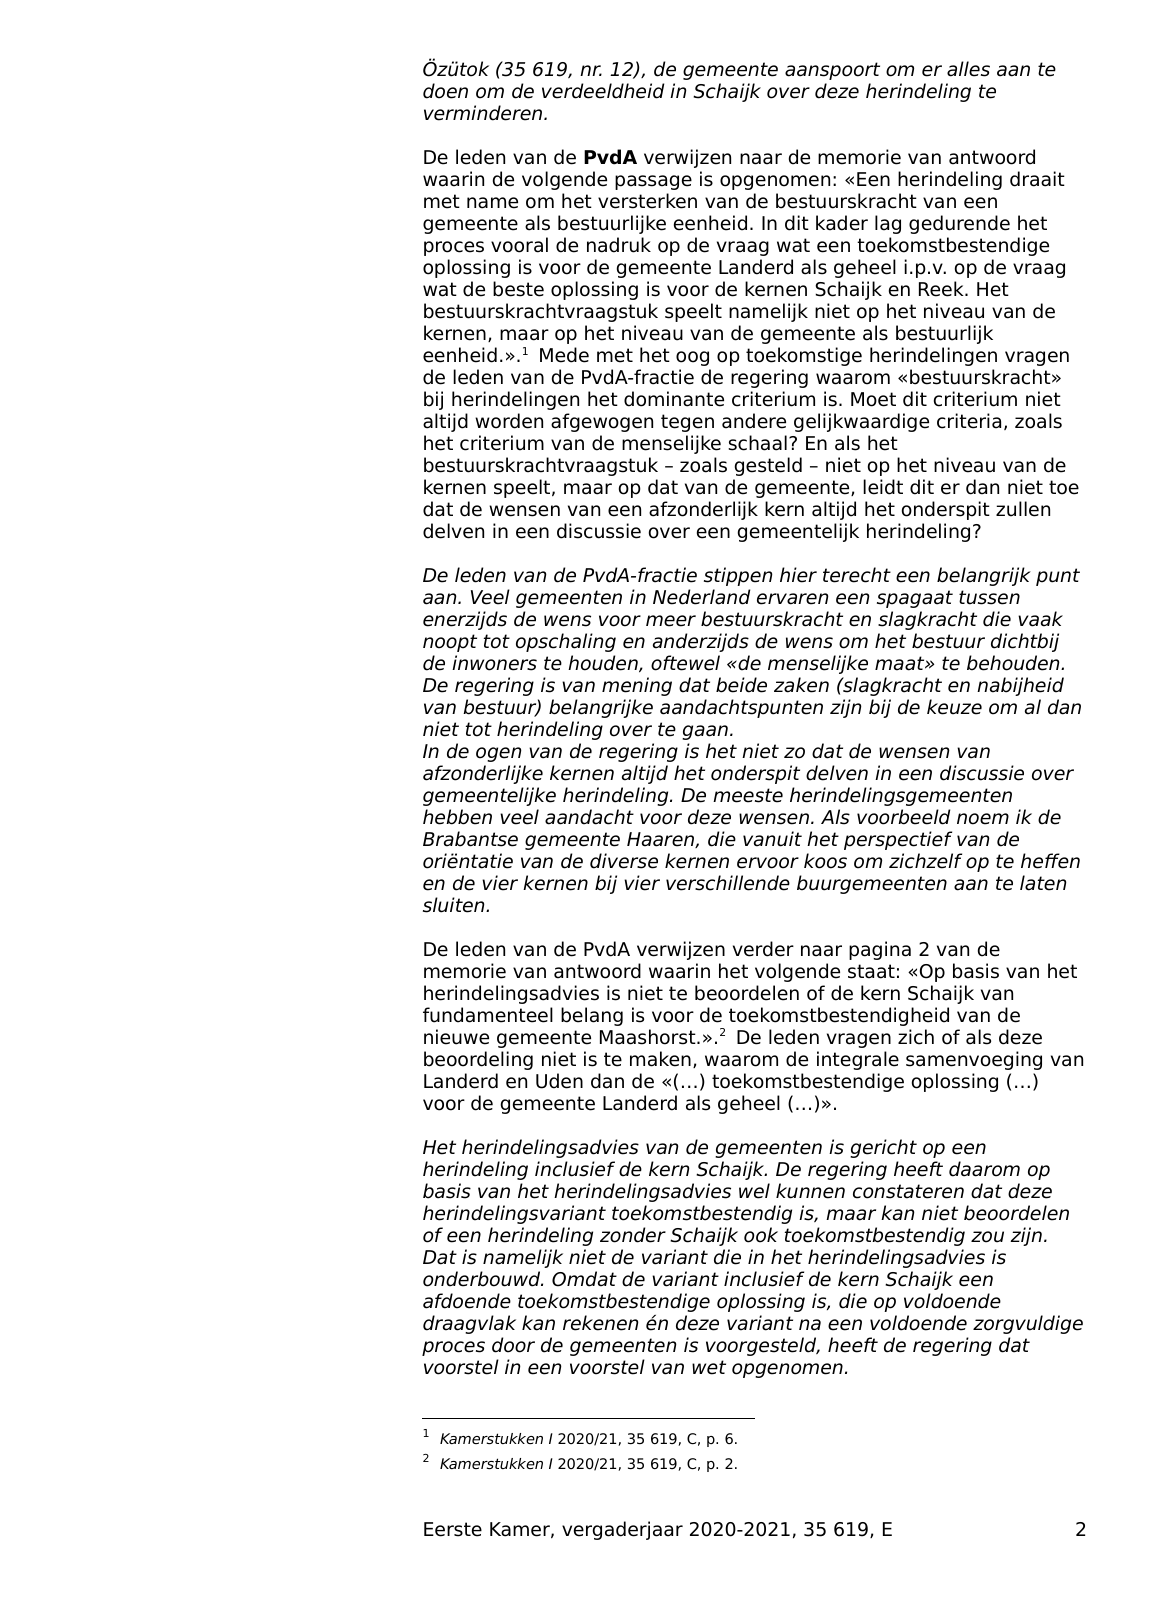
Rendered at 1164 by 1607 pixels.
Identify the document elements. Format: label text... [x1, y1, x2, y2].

text De leden van de PvdA-fractie stippen hier terecht een belangrijk punt aan. Veel gemeenten in Nederland ervaren een spagaat tussen enerzijds de wens voor meer bestuurskracht en slagkracht die vaak noopt tot opschaling en anderzijds de wens om het bestuur dichtbij de inwoners te houden, oftewel «de menselijke maat» te behouden. De regering is van mening dat beide zaken (slagkracht en nabijheid van bestuur) belangrijke aandachtspunten zijn bij de keuze om al dan niet tot herindeling over te gaan. [422, 565, 1087, 741]
text Het herindelingsadvies van de gemeenten is gericht op een herindeling inclusief de kern Schaijk. De regering heeft daarom op basis van het herindelingsadvies wel kunnen constateren dat deze herindelingsvariant toekomstbestendig is, maar kan niet beoordelen of een herindeling zonder Schaijk ook toekomstbestendig zou zijn. Dat is namelijk niet de variant die in het herindelingsadvies is onderbouwd. Omdat de variant inclusief de kern Schaijk een afdoende toekomstbestendige oplossing is, die op voldoende draagvlak kan rekenen én deze variant na een voldoende zorgvuldige proces door de gemeenten is voorgesteld, heeft de regering dat voorstel in een voorstel van wet opgenomen. [422, 1137, 1087, 1379]
text De leden van de PvdA verwijzen verder naar pagina 2 van de memorie van antwoord waarin het volgende staat: «Op basis van het herindelingsadvies is niet te beoordelen of de kern Schaijk van fundamenteel belang is voor de toekomstbestendigheid van de nieuwe gemeente Maashorst.». De leden vragen zich of als deze beoordeling niet is te maken, waarom de integrale samenvoeging van Landerd en Uden dan de «(…) toekomstbestendige oplossing (…) voor de gemeente Landerd als geheel (…)». [422, 939, 1087, 1115]
text In de ogen van de regering is het niet zo dat de wensen van afzonderlijke kernen altijd het onderspit delven in een discussie over gemeentelijke herindeling. De meeste herindelingsgemeenten hebben veel aandacht voor deze wensen. Als voorbeeld noem ik de Brabantse gemeente Haaren, die vanuit het perspectief van de oriëntatie van de diverse kernen ervoor koos om zichzelf op te heffen en de vier kernen bij vier verschillende buurgemeenten aan te laten sluiten. [422, 741, 1087, 917]
text Özütok (35 619, nr. 12), de gemeente aanspoort om er alles aan te doen om de verdeeldheid in Schaijk over deze herindeling te verminderen. [422, 59, 1087, 125]
text Kamerstukken I 2020/21, 35 619, C, p. 6. [422, 1427, 1087, 1449]
text Kamerstukken I 2020/21, 35 619, C, p. 2. [422, 1452, 1087, 1474]
text De leden van de PvdA verwijzen naar de memorie van antwoord waarin de volgende passage is opgenomen: «Een herindeling draait met name om het versterken van de bestuurskracht van een gemeente als bestuurlijke eenheid. In dit kader lag gedurende het proces vooral de nadruk op de vraag wat een toekomstbestendige oplossing is voor de gemeente Landerd als geheel i.p.v. op de vraag wat de beste oplossing is voor de kernen Schaijk en Reek. Het bestuurskrachtvraagstuk speelt namelijk niet op het niveau van de kernen, maar op het niveau van de gemeente als bestuurlijk eenheid.». Mede met het oog op toekomstige herindelingen vragen de leden van de PvdA-fractie de regering waarom «bestuurskracht» bij herindelingen het dominante criterium is. Moet dit criterium niet altijd worden afgewogen tegen andere gelijkwaardige criteria, zoals het criterium van de menselijke schaal? En als het bestuurskrachtvraagstuk – zoals gesteld – niet op het niveau van de kernen speelt, maar op dat van de gemeente, leidt dit er dan niet toe dat de wensen van een afzonderlijk kern altijd het onderspit zullen delven in een discussie over een gemeentelijk herindeling? [422, 147, 1087, 543]
